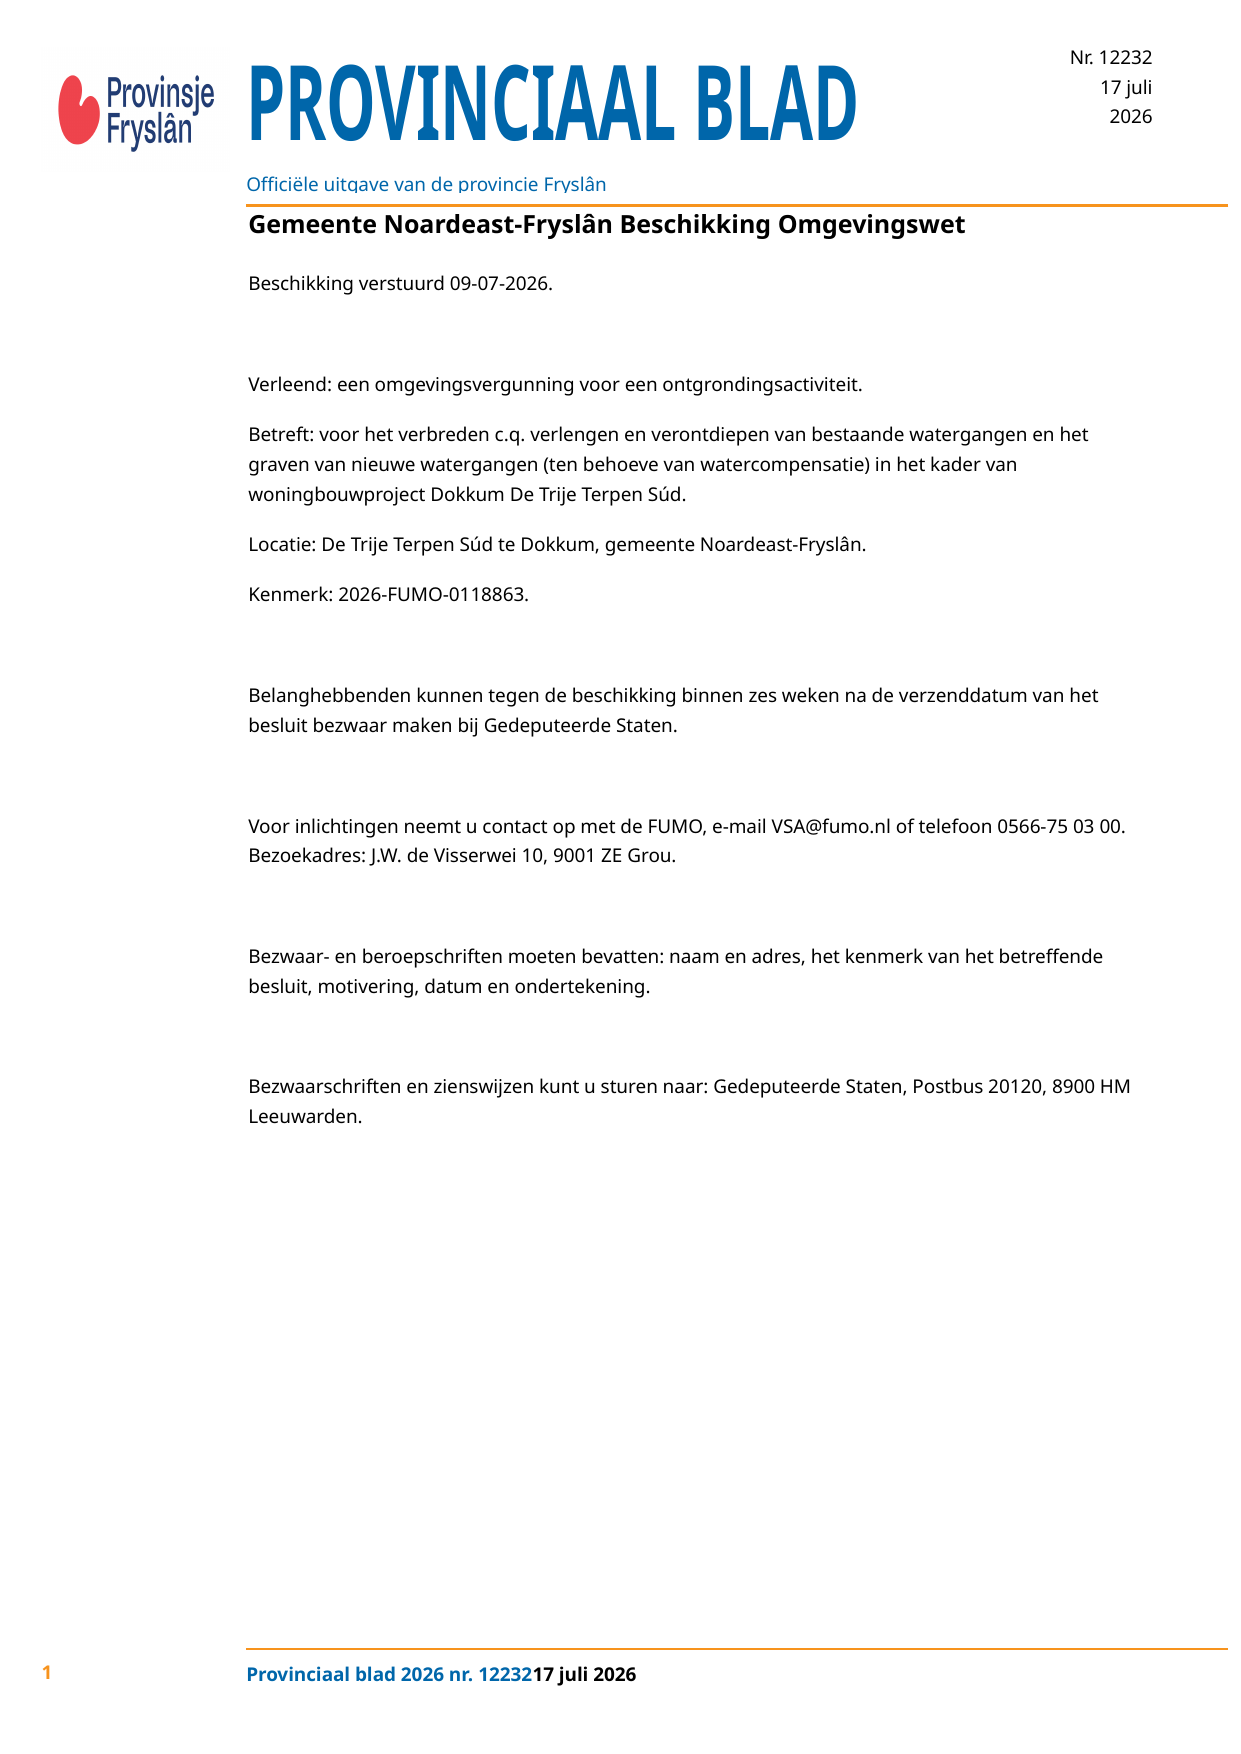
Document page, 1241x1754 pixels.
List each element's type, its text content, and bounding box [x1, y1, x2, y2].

text Belanghebbenden kunnen tegen de beschikking binnen zes weken na de verzenddatum van het besluit bezwaar maken bij Gedeputeerde Staten. [248, 682, 1152, 738]
text Betreft: voor het verbreden c.q. verlengen en verontdiepen van bestaande watergangen en het graven van nieuwe watergangen (ten behoeve van watercompensatie) in het kader van woningbouwproject Dokkum De Trije Terpen Súd. [248, 422, 1152, 506]
picture [41, 47, 231, 172]
text Verleend: een omgevingsvergunning voor een ontgrondingsactiviteit. [248, 371, 1152, 397]
text Voor inlichtingen neemt u contact op met de FUMO, e-mail VSA@fumo.nl of telefoon 0566-75 03 00. Bezoekadres: J.W. de Visserwei 10, 9001 ZE Grou. [248, 813, 1152, 868]
text Beschikking verstuurd 09-07-2026. [248, 270, 1152, 296]
text Locatie: De Trije Terpen Súd te Dokkum, gemeente Noardeast-Fryslân. [248, 531, 1152, 557]
text Bezwaarschriften en zienswijzen kunt u sturen naar: Gedeputeerde Staten, Postbus 20120, 8900 HM Leeuwarden. [248, 1074, 1152, 1129]
text Gemeente Noardeast-Fryslân Beschikking Omgevingswet [248, 207, 1152, 241]
text Kenmerk: 2026-FUMO-0118863. [248, 582, 1152, 607]
text Bezwaar- en beroepschriften moeten bevatten: naam en adres, het kenmerk van het betreffende besluit, motivering, datum en ondertekening. [248, 943, 1152, 998]
